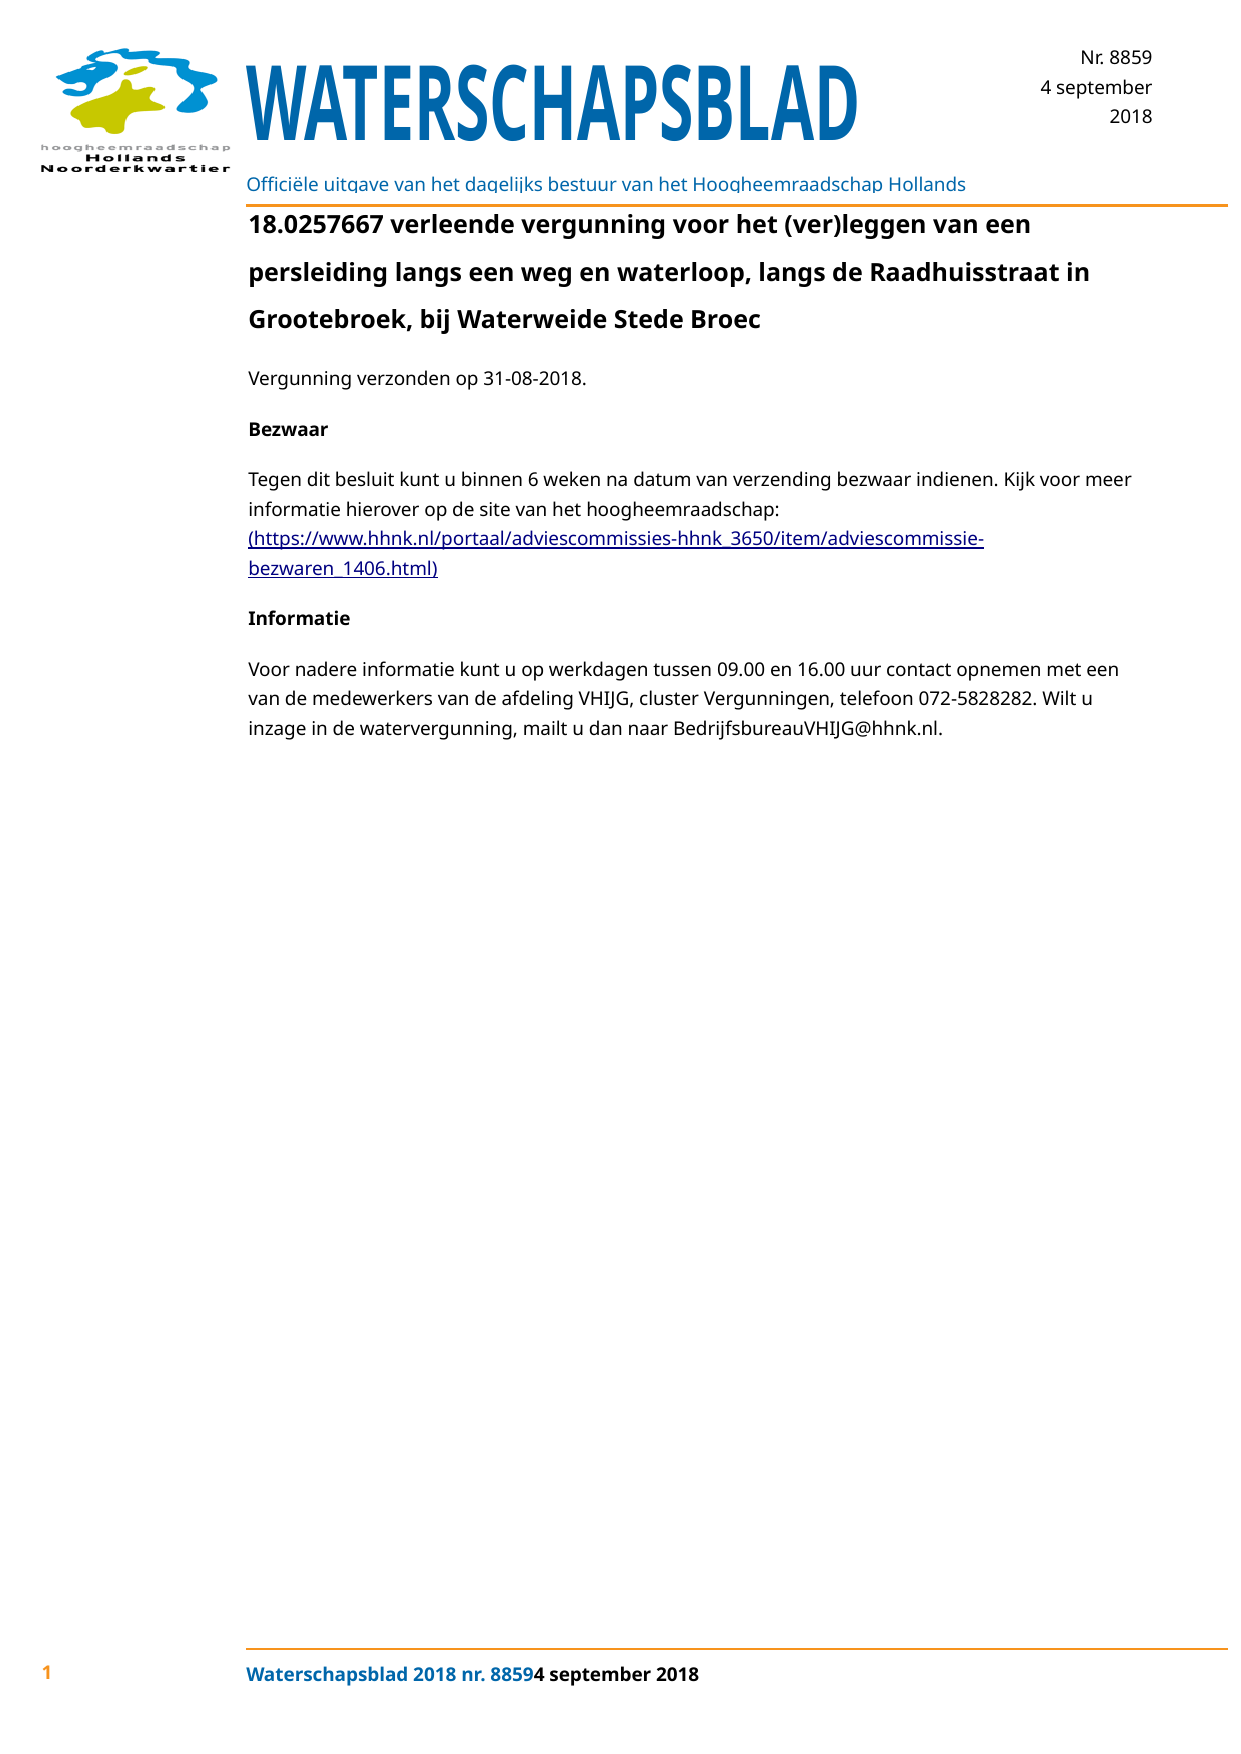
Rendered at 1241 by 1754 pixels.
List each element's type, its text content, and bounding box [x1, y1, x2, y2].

text Bezwaar [248, 416, 1152, 442]
text 18.0257667 verleende vergunning voor het (ver)leggen van een persleiding langs een weg en waterloop, langs de Raadhuisstraat in Grootebroek, bij Waterweide Stede Broec [248, 207, 1152, 336]
text Voor nadere informatie kunt u op werkdagen tussen 09.00 en 16.00 uur contact opnemen met een van de medewerkers van de afdeling VHIJG, cluster Vergunningen, telefoon 072-5828282. Wilt u inzage in de watervergunning, mailt u dan naar BedrijfsbureauVHIJG@hhnk.nl. [248, 656, 1152, 741]
picture [41, 47, 231, 172]
text Tegen dit besluit kunt u binnen 6 weken na datum van verzending bezwaar indienen. Kijk voor meer informatie hierover op de site van het hoogheemraadschap: (https://www.hhnk.nl/portaal/adviescommissies-hhnk_3650/item/adviescommissie-bezwaren_1406.html) [248, 466, 1152, 581]
text Informatie [248, 606, 1152, 631]
text Vergunning verzonden op 31-08-2018. [248, 366, 1152, 391]
